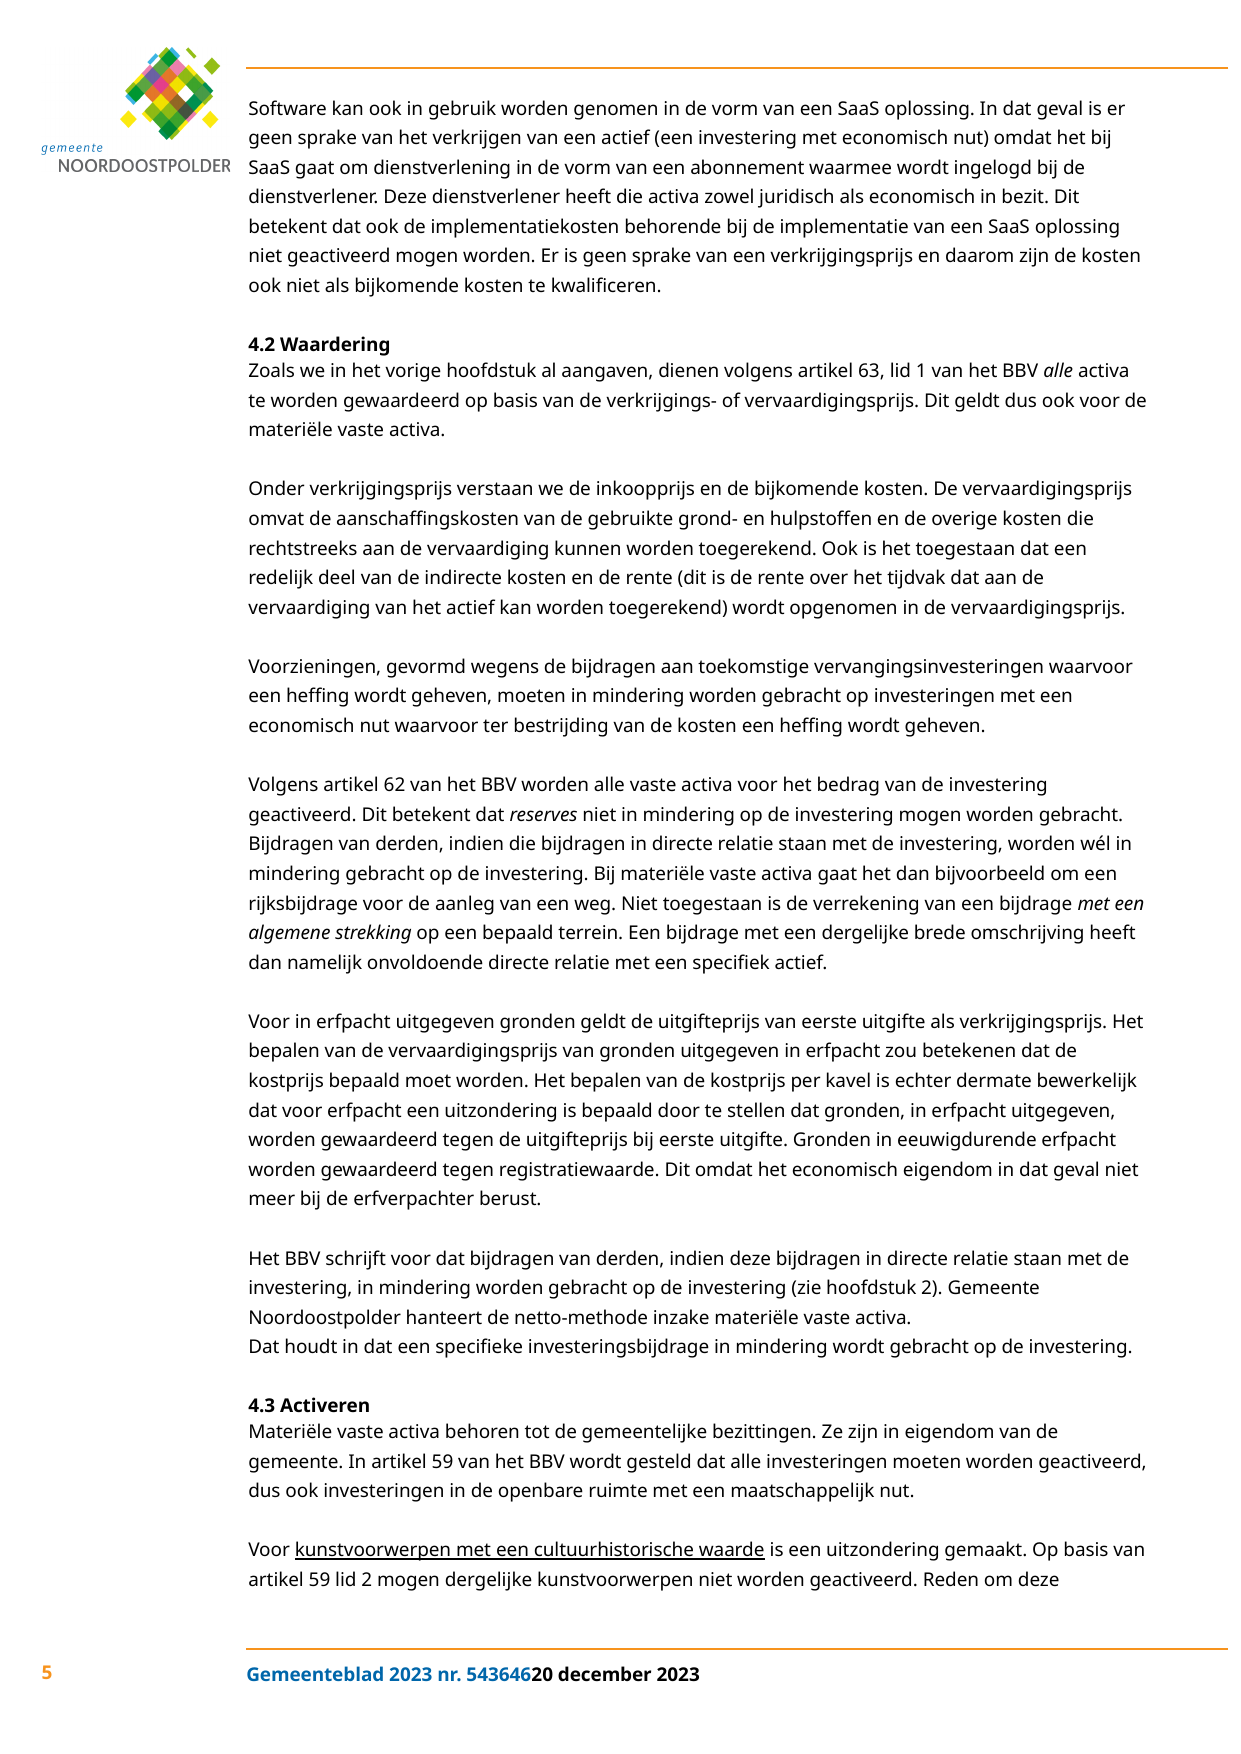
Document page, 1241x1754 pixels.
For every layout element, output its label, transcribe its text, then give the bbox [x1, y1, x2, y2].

text Voor in erfpacht uitgegeven gronden geldt de uitgifteprijs van eerste uitgifte als verkrijgingsprijs. Het bepalen van de vervaardigingsprijs van gronden uitgegeven in erfpacht zou betekenen dat de kostprijs bepaald moet worden. Het bepalen van de kostprijs per kavel is echter dermate bewerkelijk dat voor erfpacht een uitzondering is bepaald door te stellen dat gronden, in erfpacht uitgegeven, worden gewaardeerd tegen de uitgifteprijs bij eerste uitgifte. Gronden in eeuwigdurende erfpacht worden gewaardeerd tegen registratiewaarde. Dit omdat het economisch eigendom in dat geval niet meer bij de erfverpachter berust. [248, 1008, 1152, 1211]
text Volgens artikel 62 van het BBV worden alle vaste activa voor het bedrag van de investering geactiveerd. Dit betekent dat reserves niet in mindering op de investering mogen worden gebracht. Bijdragen van derden, indien die bijdragen in directe relatie staan met de investering, worden wél in mindering gebracht op de investering. Bij materiële vaste activa gaat het dan bijvoorbeeld om een rijksbijdrage voor de aanleg van een weg. Niet toegestaan is de verrekening van een bijdrage met een algemene strekking op een bepaald terrein. Een bijdrage met een dergelijke brede omschrijving heeft dan namelijk onvoldoende directe relatie met een specifiek actief. [248, 771, 1152, 974]
text Het BBV schrijft voor dat bijdragen van derden, indien deze bijdragen in directe relatie staan met de investering, in mindering worden gebracht op de investering (zie hoofdstuk 2). Gemeente Noordoostpolder hanteert de netto-methode inzake materiële vaste activa. [248, 1245, 1152, 1329]
text Onder verkrijgingsprijs verstaan we de inkoopprijs en de bijkomende kosten. De vervaardigingsprijs omvat de aanschaffingskosten van de gebruikte grond- en hulpstoffen en de overige kosten die rechtstreeks aan de vervaardiging kunnen worden toegerekend. Ook is het toegestaan dat een redelijk deel van de indirecte kosten en de rente (dit is de rente over het tijdvak dat aan de vervaardiging van het actief kan worden toegerekend) wordt opgenomen in de vervaardigingsprijs. [248, 476, 1152, 619]
text Materiële vaste activa behoren tot de gemeentelijke bezittingen. Ze zijn in eigendom van de gemeente. In artikel 59 van het BBV wordt gesteld dat alle investeringen moeten worden geactiveerd, dus ook investeringen in de openbare ruimte met een maatschappelijk nut. [248, 1418, 1152, 1503]
text 4.3 Activeren [248, 1393, 1152, 1418]
text Voor kunstvoorwerpen met een cultuurhistorische waarde is een uitzondering gemaakt. Op basis van artikel 59 lid 2 mogen dergelijke kunstvoorwerpen niet worden geactiveerd. Reden om deze [248, 1537, 1152, 1592]
text Dat houdt in dat een specifieke investeringsbijdrage in mindering wordt gebracht op de investering. [248, 1333, 1152, 1359]
text Zoals we in het vorige hoofdstuk al aangaven, dienen volgens artikel 63, lid 1 van het BBV alle activa te worden gewaardeerd op basis van de verkrijgings- of vervaardigingsprijs. Dit geldt dus ook voor de materiële vaste activa. [248, 357, 1152, 442]
picture [41, 47, 231, 172]
text Voorzieningen, gevormd wegens de bijdragen aan toekomstige vervangingsinvesteringen waarvoor een heffing wordt geheven, moeten in mindering worden gebracht op investeringen met een economisch nut waarvoor ter bestrijding van de kosten een heffing wordt geheven. [248, 653, 1152, 738]
text Software kan ook in gebruik worden genomen in de vorm van een SaaS oplossing. In dat geval is er geen sprake van het verkrijgen van een actief (een investering met economisch nut) omdat het bij SaaS gaat om dienstverlening in de vorm van een abonnement waarmee wordt ingelogd bij de dienstverlener. Deze dienstverlener heeft die activa zowel juridisch als economisch in bezit. Dit betekent dat ook de implementatiekosten behorende bij de implementatie van een SaaS oplossing niet geactiveerd mogen worden. Er is geen sprake van een verkrijgingsprijs en daarom zijn de kosten ook niet als bijkomende kosten te kwalificeren. [248, 95, 1152, 298]
text 4.2 Waardering [248, 331, 1152, 357]
